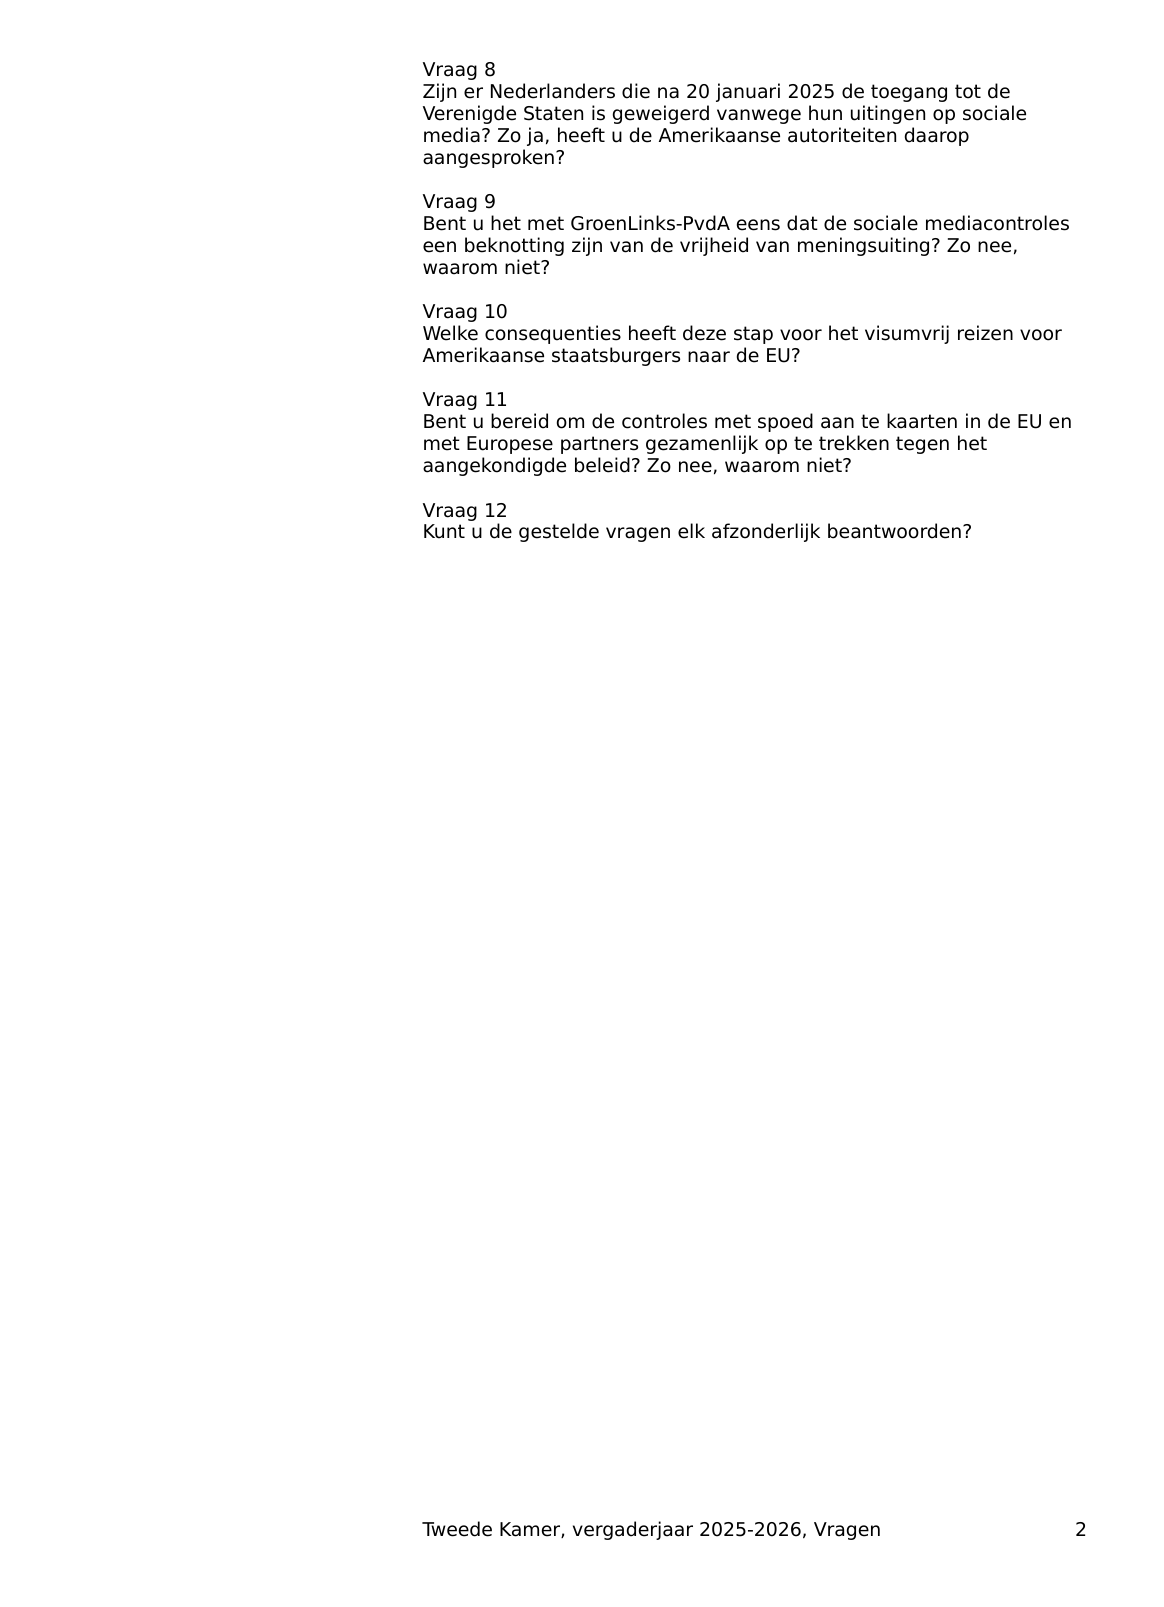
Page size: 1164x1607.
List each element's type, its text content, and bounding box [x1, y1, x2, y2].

text Vraag 11 [422, 389, 1087, 411]
text Bent u het met GroenLinks-PvdA eens dat de sociale mediacontroles een beknotting zijn van de vrijheid van meningsuiting? Zo nee, waarom niet? [422, 213, 1087, 279]
text Kunt u de gestelde vragen elk afzonderlijk beantwoorden? [422, 521, 1087, 543]
text Zijn er Nederlanders die na 20 januari 2025 de toegang tot de Verenigde Staten is geweigerd vanwege hun uitingen op sociale media? Zo ja, heeft u de Amerikaanse autoriteiten daarop aangesproken? [422, 81, 1087, 169]
text Vraag 9 [422, 191, 1087, 213]
text Vraag 8 [422, 59, 1087, 81]
text Bent u bereid om de controles met spoed aan te kaarten in de EU en met Europese partners gezamenlijk op te trekken tegen het aangekondigde beleid? Zo nee, waarom niet? [422, 411, 1087, 477]
text Vraag 10 [422, 301, 1087, 323]
text Welke consequenties heeft deze stap voor het visumvrij reizen voor Amerikaanse staatsburgers naar de EU? [422, 323, 1087, 367]
text Vraag 12 [422, 499, 1087, 521]
